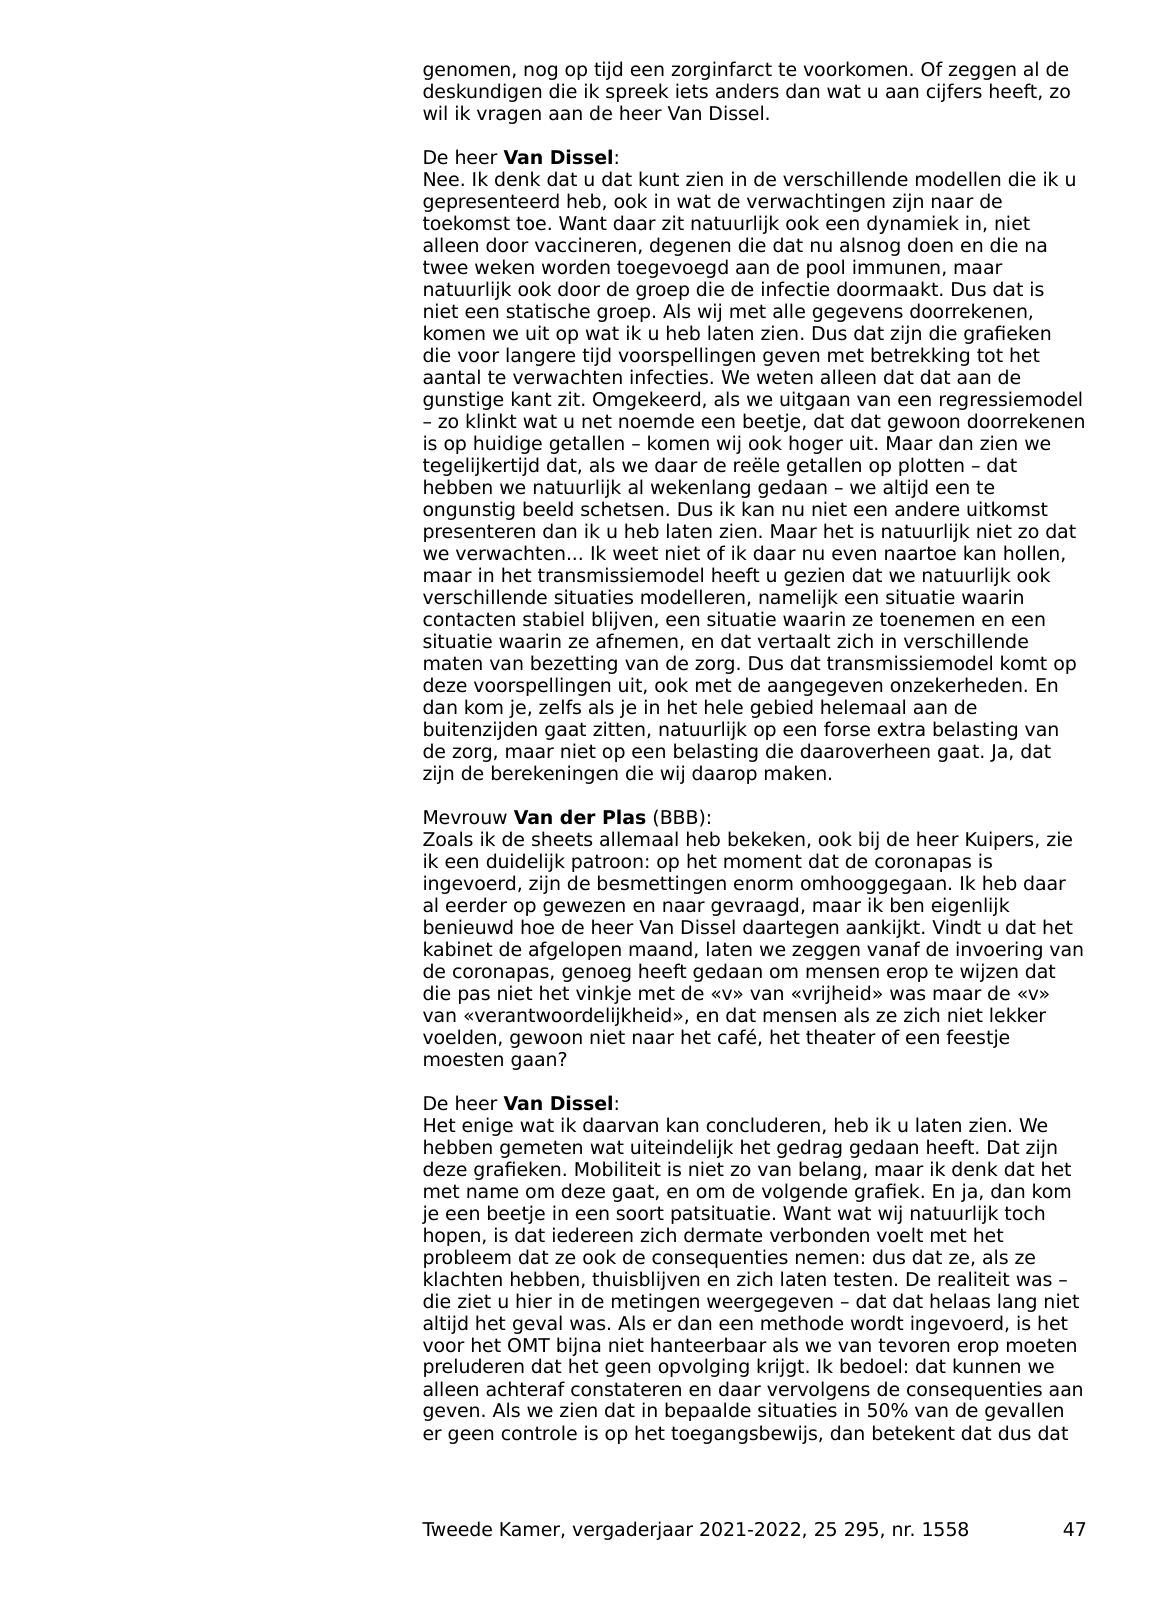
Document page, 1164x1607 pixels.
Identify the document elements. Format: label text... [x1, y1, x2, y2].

text De heer Van Dissel: [422, 147, 1087, 169]
text Mevrouw Van der Plas (BBB): [422, 807, 1087, 829]
text De heer Van Dissel: [422, 1093, 1087, 1115]
text Zoals ik de sheets allemaal heb bekeken, ook bij de heer Kuipers, zie ik een duidelijk patroon: op het moment dat de coronapas is ingevoerd, zijn de besmettingen enorm omhooggegaan. Ik heb daar al eerder op gewezen en naar gevraagd, maar ik ben eigenlijk benieuwd hoe de heer Van Dissel daartegen aankijkt. Vindt u dat het kabinet de afgelopen maand, laten we zeggen vanaf de invoering van de coronapas, genoeg heeft gedaan om mensen erop te wijzen dat die pas niet het vinkje met de «v» van «vrijheid» was maar de «v» van «verantwoordelijkheid», en dat mensen als ze zich niet lekker voelden, gewoon niet naar het café, het theater of een feestje moesten gaan? [422, 829, 1087, 1071]
text Nee. Ik denk dat u dat kunt zien in de verschillende modellen die ik u gepresenteerd heb, ook in wat de verwachtingen zijn naar de toekomst toe. Want daar zit natuurlijk ook een dynamiek in, niet alleen door vaccineren, degenen die dat nu alsnog doen en die na twee weken worden toegevoegd aan de pool immunen, maar natuurlijk ook door de groep die de infectie doormaakt. Dus dat is niet een statische groep. Als wij met alle gegevens doorrekenen, komen we uit op wat ik u heb laten zien. Dus dat zijn die grafieken die voor langere tijd voorspellingen geven met betrekking tot het aantal te verwachten infecties. We weten alleen dat dat aan de gunstige kant zit. Omgekeerd, als we uitgaan van een regressiemodel – zo klinkt wat u net noemde een beetje, dat dat gewoon doorrekenen is op huidige getallen – komen wij ook hoger uit. Maar dan zien we tegelijkertijd dat, als we daar de reële getallen op plotten – dat hebben we natuurlijk al wekenlang gedaan – we altijd een te ongunstig beeld schetsen. Dus ik kan nu niet een andere uitkomst presenteren dan ik u heb laten zien. Maar het is natuurlijk niet zo dat we verwachten... Ik weet niet of ik daar nu even naartoe kan hollen, maar in het transmissiemodel heeft u gezien dat we natuurlijk ook verschillende situaties modelleren, namelijk een situatie waarin contacten stabiel blijven, een situatie waarin ze toenemen en een situatie waarin ze afnemen, en dat vertaalt zich in verschillende maten van bezetting van de zorg. Dus dat transmissiemodel komt op deze voorspellingen uit, ook met de aangegeven onzekerheden. En dan kom je, zelfs als je in het hele gebied helemaal aan de buitenzijden gaat zitten, natuurlijk op een forse extra belasting van de zorg, maar niet op een belasting die daaroverheen gaat. Ja, dat zijn de berekeningen die wij daarop maken. [422, 169, 1087, 784]
text Het enige wat ik daarvan kan concluderen, heb ik u laten zien. We hebben gemeten wat uiteindelijk het gedrag gedaan heeft. Dat zijn deze grafieken. Mobiliteit is niet zo van belang, maar ik denk dat het met name om deze gaat, en om de volgende grafiek. En ja, dan kom je een beetje in een soort patsituatie. Want wat wij natuurlijk toch hopen, is dat iedereen zich dermate verbonden voelt met het probleem dat ze ook de consequenties nemen: dus dat ze, als ze klachten hebben, thuisblijven en zich laten testen. De realiteit was – die ziet u hier in de metingen weergegeven – dat dat helaas lang niet altijd het geval was. Als er dan een methode wordt ingevoerd, is het voor het OMT bijna niet hanteerbaar als we van tevoren erop moeten preluderen dat het geen opvolging krijgt. Ik bedoel: dat kunnen we alleen achteraf constateren en daar vervolgens de consequenties aan geven. Als we zien dat in bepaalde situaties in 50% van de gevallen er geen controle is op het toegangsbewijs, dan betekent dat dus dat [422, 1115, 1087, 1444]
text genomen, nog op tijd een zorginfarct te voorkomen. Of zeggen al de deskundigen die ik spreek iets anders dan wat u aan cijfers heeft, zo wil ik vragen aan de heer Van Dissel. [422, 59, 1087, 125]
